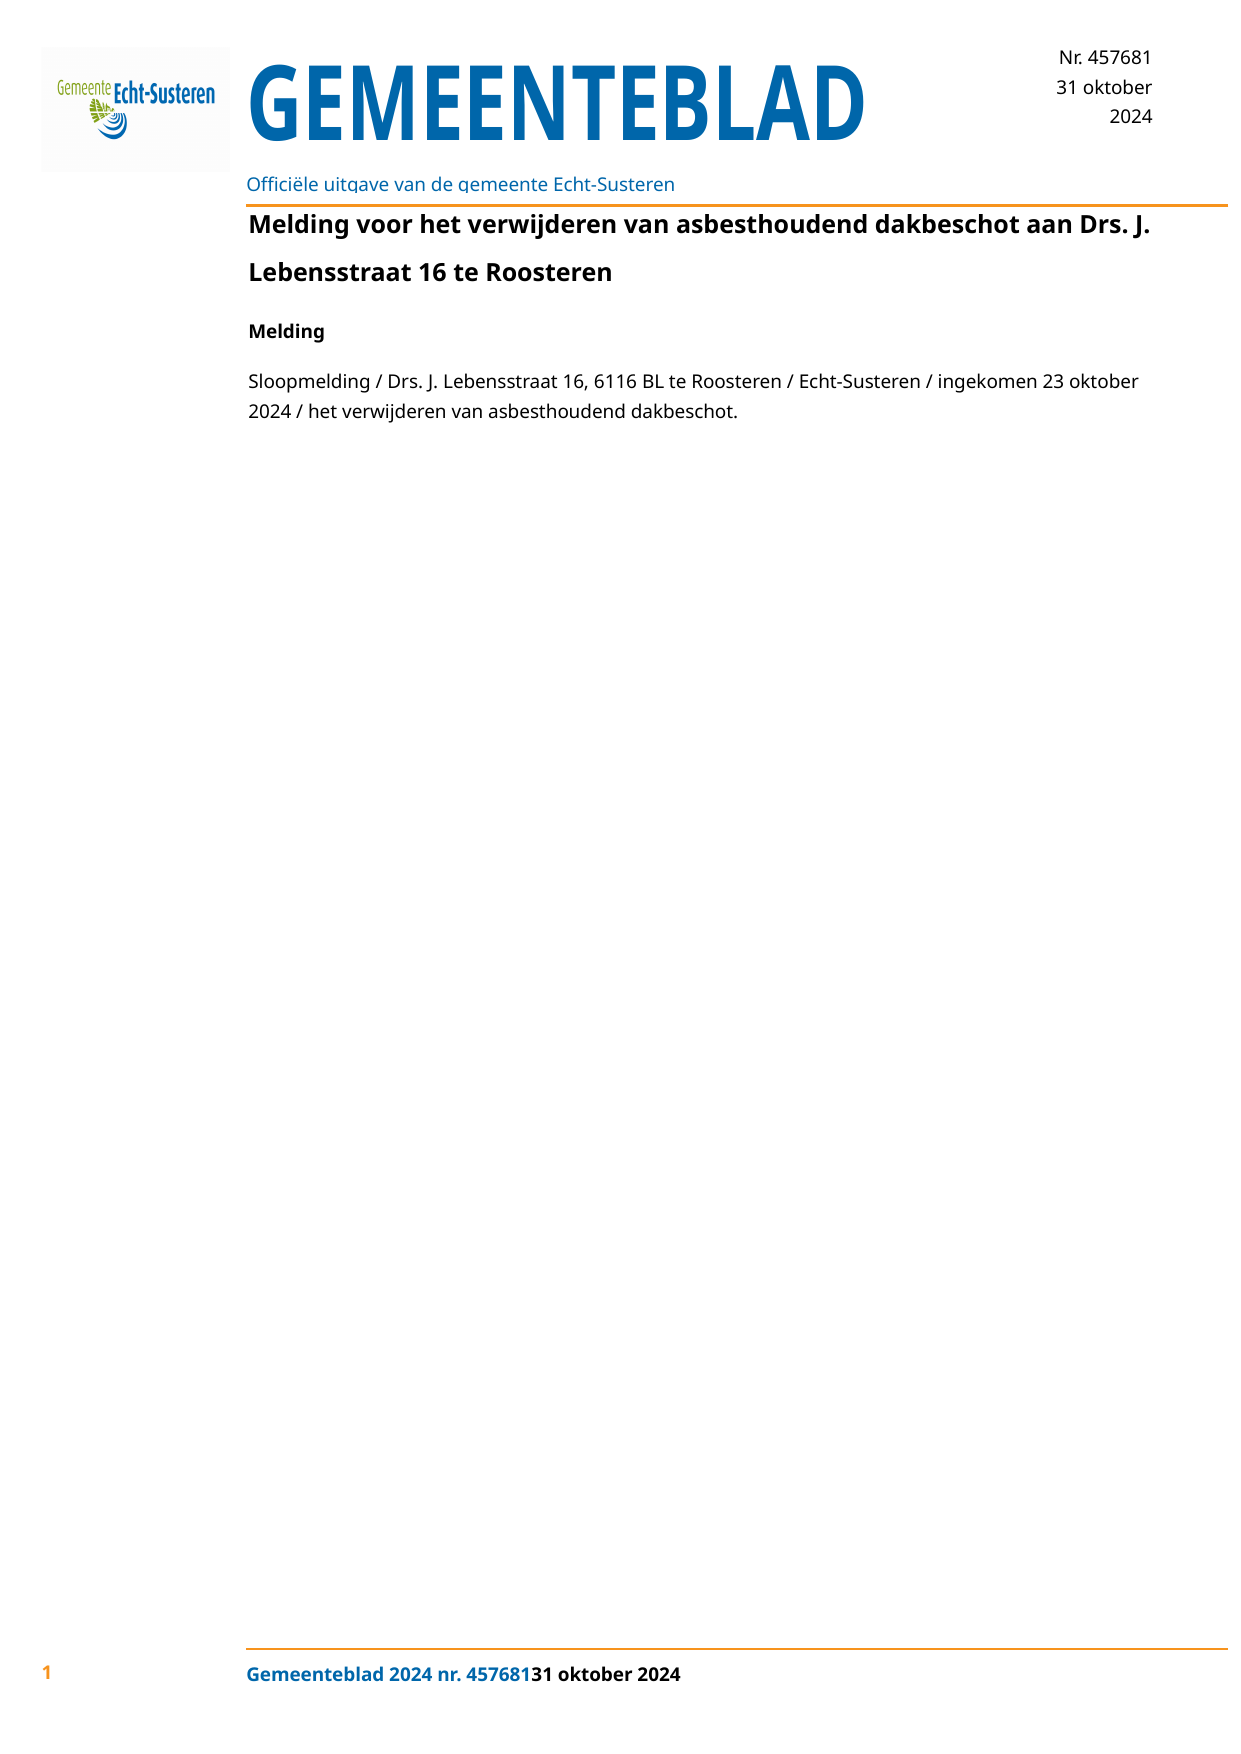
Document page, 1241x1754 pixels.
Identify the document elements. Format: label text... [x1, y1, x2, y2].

text Sloopmelding / Drs. J. Lebensstraat 16, 6116 BL te Roosteren / Echt-Susteren / ingekomen 23 oktober 2024 / het verwijderen van asbesthoudend dakbeschot. [248, 368, 1152, 424]
text Melding voor het verwijderen van asbesthoudend dakbeschot aan Drs. J. Lebensstraat 16 te Roosteren [248, 207, 1152, 288]
text Melding [248, 318, 1152, 344]
picture [41, 47, 231, 172]
